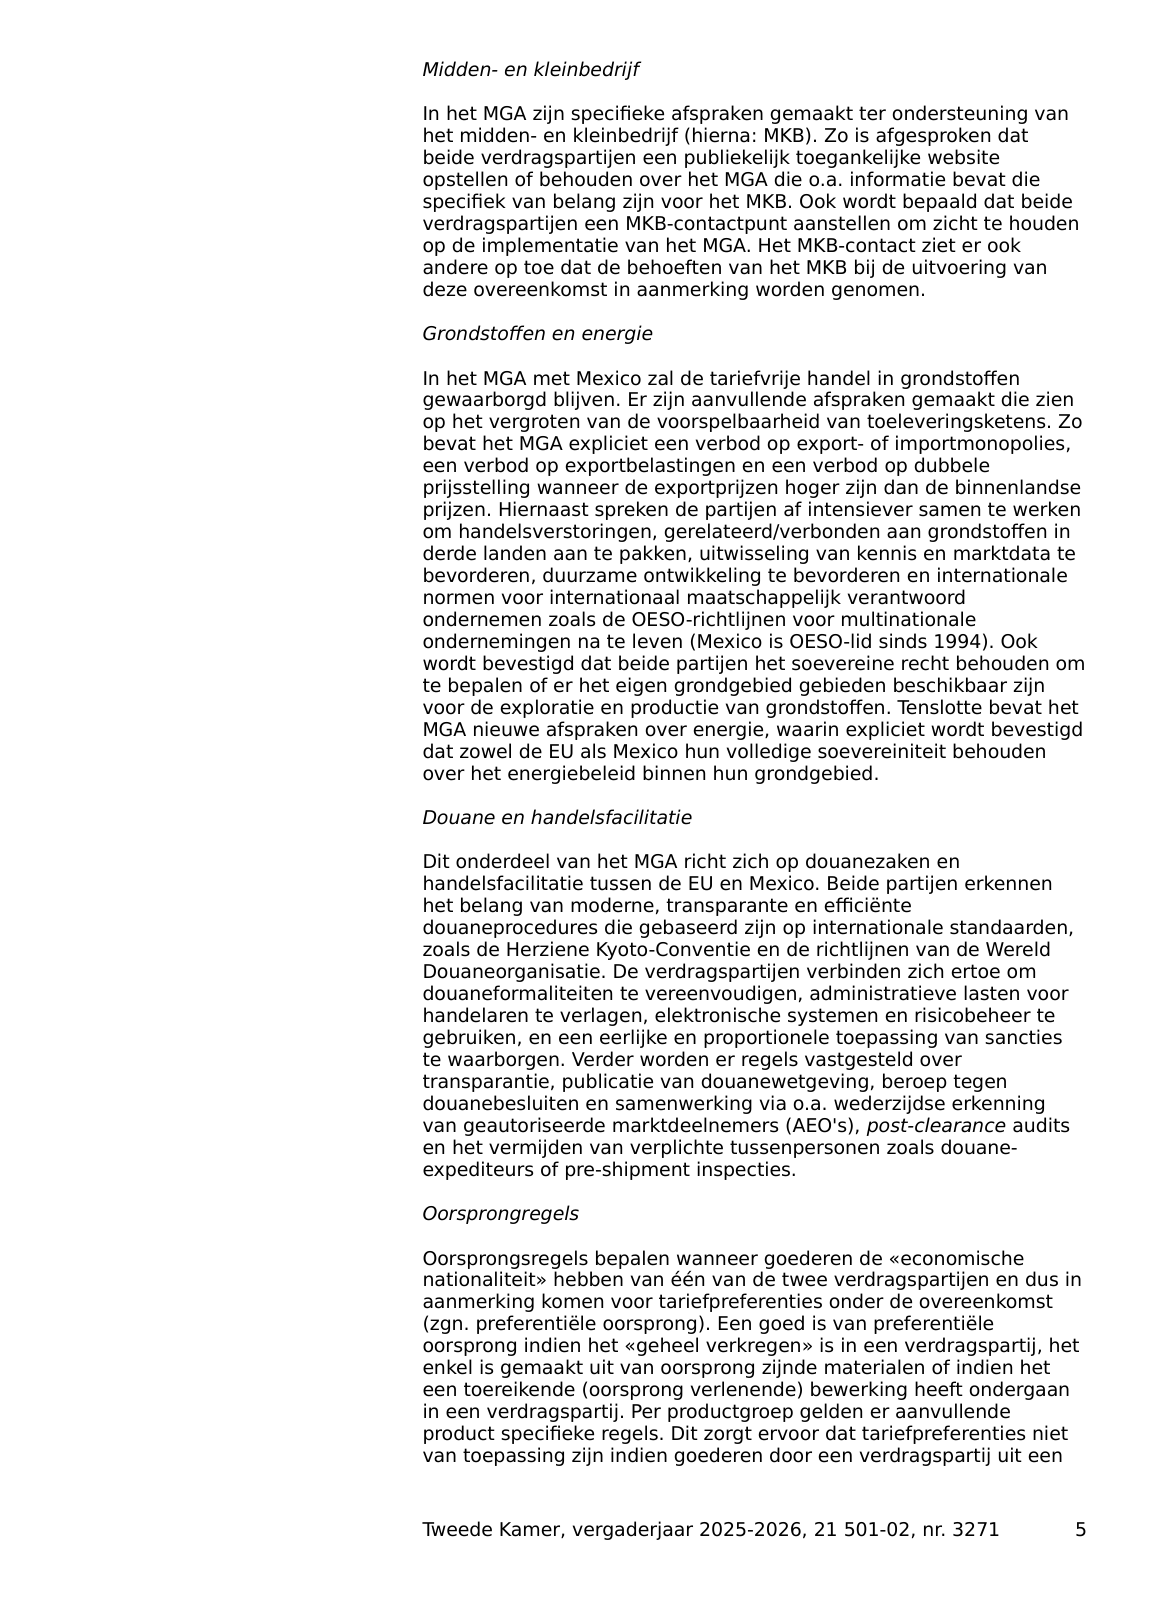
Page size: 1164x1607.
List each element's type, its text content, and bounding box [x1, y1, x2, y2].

text In het MGA zijn specifieke afspraken gemaakt ter ondersteuning van het midden- en kleinbedrijf (hierna: MKB). Zo is afgesproken dat beide verdragspartijen een publiekelijk toegankelijke website opstellen of behouden over het MGA die o.a. informatie bevat die specifiek van belang zijn voor het MKB. Ook wordt bepaald dat beide verdragspartijen een MKB-contactpunt aanstellen om zicht te houden op de implementatie van het MGA. Het MKB-contact ziet er ook andere op toe dat de behoeften van het MKB bij de uitvoering van deze overeenkomst in aanmerking worden genomen. [422, 103, 1087, 301]
subtitle Oorsprongregels [422, 1203, 1087, 1225]
subtitle Midden- en kleinbedrijf [422, 59, 1087, 81]
subtitle Grondstoffen en energie [422, 323, 1087, 345]
text Dit onderdeel van het MGA richt zich op douanezaken en handelsfacilitatie tussen de EU en Mexico. Beide partijen erkennen het belang van moderne, transparante en efficiënte douaneprocedures die gebaseerd zijn op internationale standaarden, zoals de Herziene Kyoto-Conventie en de richtlijnen van de Wereld Douaneorganisatie. De verdragspartijen verbinden zich ertoe om douaneformaliteiten te vereenvoudigen, administratieve lasten voor handelaren te verlagen, elektronische systemen en risicobeheer te gebruiken, en een eerlijke en proportionele toepassing van sancties te waarborgen. Verder worden er regels vastgesteld over transparantie, publicatie van douanewetgeving, beroep tegen douanebesluiten en samenwerking via o.a. wederzijdse erkenning van geautoriseerde marktdeelnemers (AEO's), post-clearance audits en het vermijden van verplichte tussenpersonen zoals douane-expediteurs of pre-shipment inspecties. [422, 851, 1087, 1181]
subtitle Douane en handelsfacilitatie [422, 807, 1087, 829]
text In het MGA met Mexico zal de tariefvrije handel in grondstoffen gewaarborgd blijven. Er zijn aanvullende afspraken gemaakt die zien op het vergroten van de voorspelbaarheid van toeleveringsketens. Zo bevat het MGA expliciet een verbod op export- of importmonopolies, een verbod op exportbelastingen en een verbod op dubbele prijsstelling wanneer de exportprijzen hoger zijn dan de binnenlandse prijzen. Hiernaast spreken de partijen af intensiever samen te werken om handelsverstoringen, gerelateerd/verbonden aan grondstoffen in derde landen aan te pakken, uitwisseling van kennis en marktdata te bevorderen, duurzame ontwikkeling te bevorderen en internationale normen voor internationaal maatschappelijk verantwoord ondernemen zoals de OESO-richtlijnen voor multinationale ondernemingen na te leven (Mexico is OESO-lid sinds 1994). Ook wordt bevestigd dat beide partijen het soevereine recht behouden om te bepalen of er het eigen grondgebied gebieden beschikbaar zijn voor de exploratie en productie van grondstoffen. Tenslotte bevat het MGA nieuwe afspraken over energie, waarin expliciet wordt bevestigd dat zowel de EU als Mexico hun volledige soevereiniteit behouden over het energiebeleid binnen hun grondgebied. [422, 367, 1087, 785]
text Oorsprongsregels bepalen wanneer goederen de «economische nationaliteit» hebben van één van de twee verdragspartijen en dus in aanmerking komen voor tariefpreferenties onder de overeenkomst (zgn. preferentiële oorsprong). Een goed is van preferentiële oorsprong indien het «geheel verkregen» is in een verdragspartij, het enkel is gemaakt uit van oorsprong zijnde materialen of indien het een toereikende (oorsprong verlenende) bewerking heeft ondergaan in een verdragspartij. Per productgroep gelden er aanvullende product specifieke regels. Dit zorgt ervoor dat tariefpreferenties niet van toepassing zijn indien goederen door een verdragspartij uit een [422, 1247, 1087, 1467]
